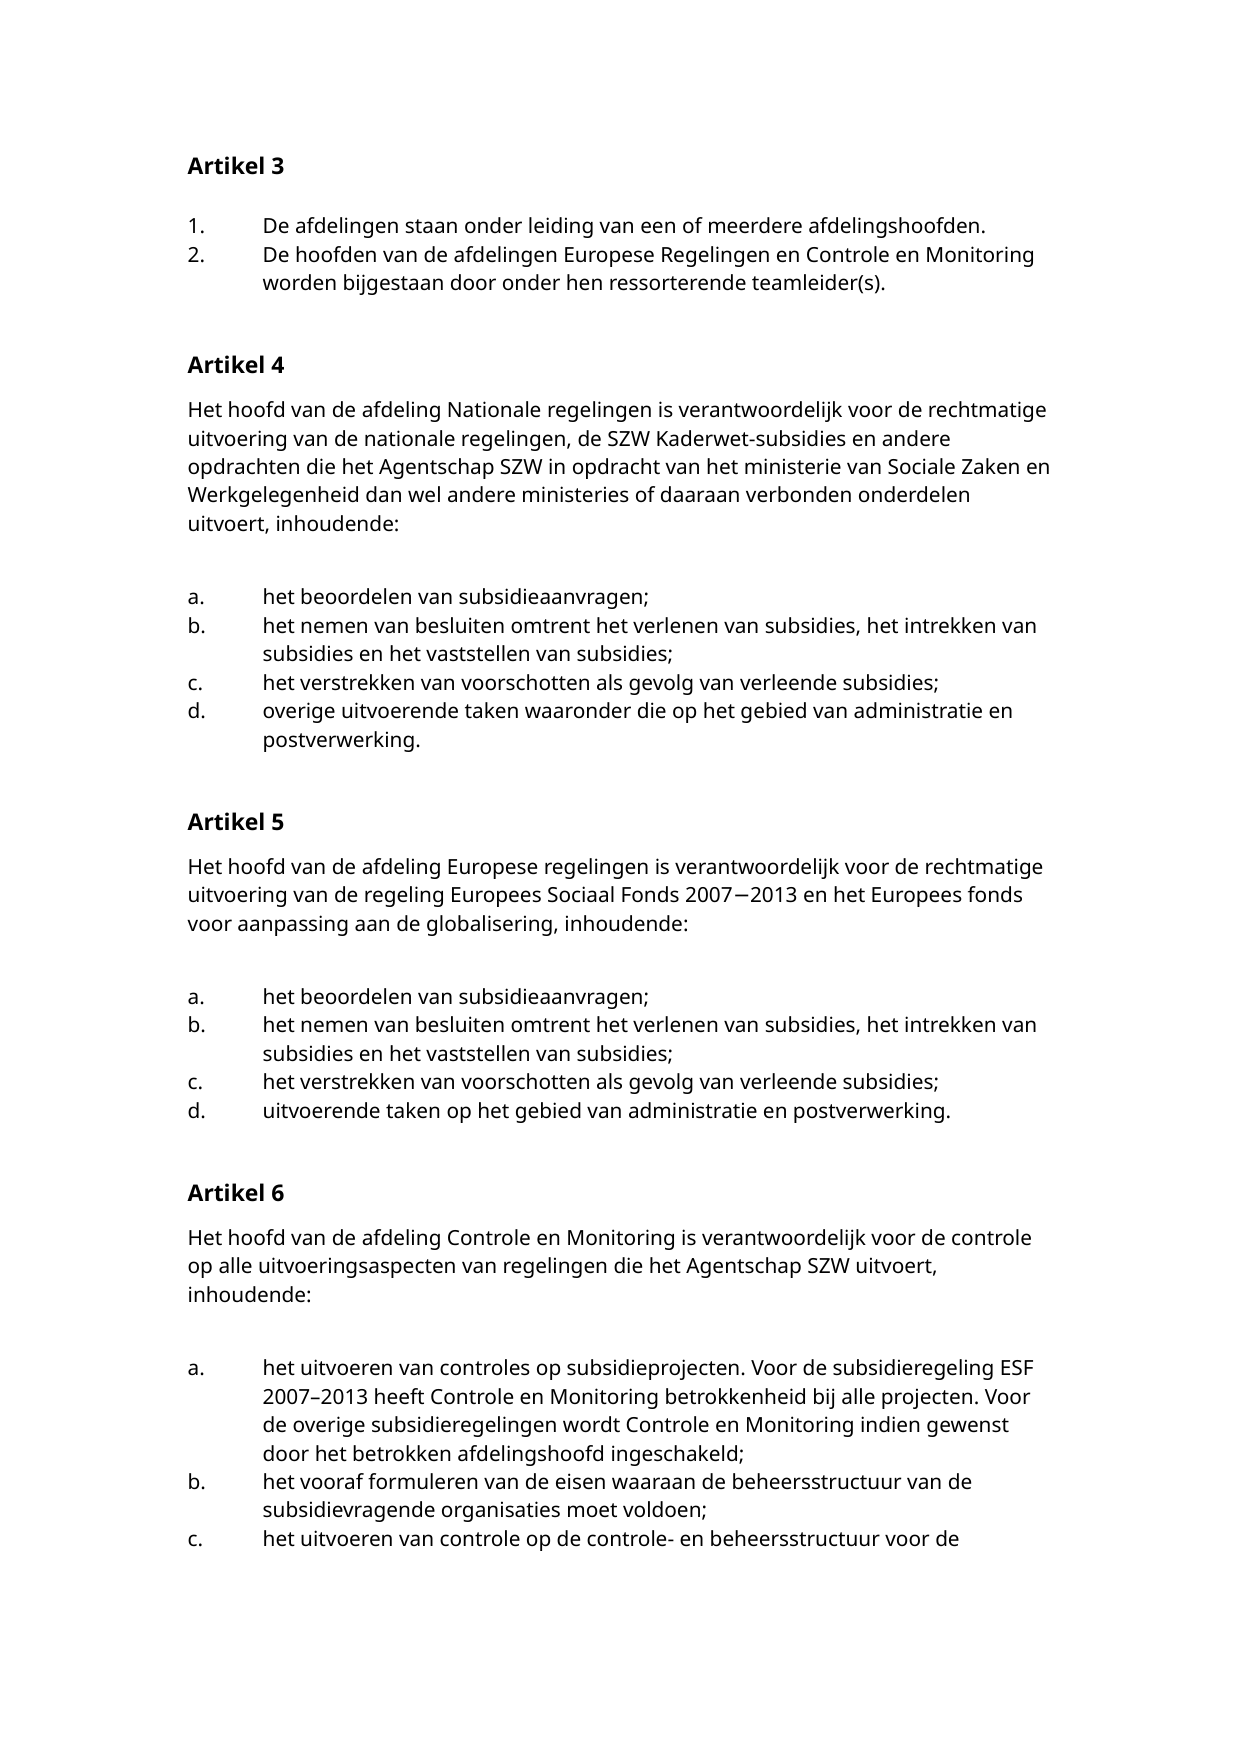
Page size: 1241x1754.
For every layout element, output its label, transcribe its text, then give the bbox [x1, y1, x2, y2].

list het nemen van besluiten omtrent het verlenen van subsidies, het intrekken van subsidies en het vaststellen van subsidies; [187, 611, 1053, 668]
list het beoordelen van subsidieaanvragen; [187, 582, 1053, 611]
list het verstrekken van voorschotten als gevolg van verleende subsidies; [187, 668, 1053, 696]
subtitle Artikel 6 [187, 1177, 1053, 1208]
list het uitvoeren van controles op subsidieprojecten. Voor de subsidieregeling ESF 2007–2013 heeft Controle en Monitoring betrokkenheid bij alle projecten. Voor de overige subsidieregelingen wordt Controle en Monitoring indien gewenst door het betrokken afdelingshoofd ingeschakeld; [187, 1353, 1053, 1467]
text Het hoofd van de afdeling Nationale regelingen is verantwoordelijk voor de rechtmatige uitvoering van de nationale regelingen, de SZW Kaderwet-subsidies en andere opdrachten die het Agentschap SZW in opdracht van het ministerie van Sociale Zaken en Werkgelegenheid dan wel andere ministeries of daaraan verbonden onderdelen uitvoert, inhoudende: [187, 395, 1053, 537]
list het verstrekken van voorschotten als gevolg van verleende subsidies; [187, 1067, 1053, 1096]
text Het hoofd van de afdeling Europese regelingen is verantwoordelijk voor de rechtmatige uitvoering van de regeling Europees Sociaal Fonds 2007−2013 en het Europees fonds voor aanpassing aan de globalisering, inhoudende: [187, 852, 1053, 937]
subtitle Artikel 5 [187, 806, 1053, 837]
list De afdelingen staan onder leiding van een of meerdere afdelingshoofden. [187, 211, 1053, 240]
subtitle Artikel 4 [187, 349, 1053, 380]
list uitvoerende taken op het gebied van administratie en postverwerking. [187, 1096, 1053, 1124]
list overige uitvoerende taken waaronder die op het gebied van administratie en postverwerking. [187, 696, 1053, 753]
subtitle Artikel 3 [187, 150, 1053, 181]
list het nemen van besluiten omtrent het verlenen van subsidies, het intrekken van subsidies en het vaststellen van subsidies; [187, 1011, 1053, 1067]
list het vooraf formuleren van de eisen waaraan de beheersstructuur van de subsidievragende organisaties moet voldoen; [187, 1467, 1053, 1524]
list het uitvoeren van controle op de controle- en beheersstructuur voor de [187, 1524, 1053, 1552]
text Het hoofd van de afdeling Controle en Monitoring is verantwoordelijk voor de controle op alle uitvoeringsaspecten van regelingen die het Agentschap SZW uitvoert, inhoudende: [187, 1223, 1053, 1308]
list De hoofden van de afdelingen Europese Regelingen en Controle en Monitoring worden bijgestaan door onder hen ressorterende teamleider(s). [187, 240, 1053, 297]
list het beoordelen van subsidieaanvragen; [187, 982, 1053, 1011]
